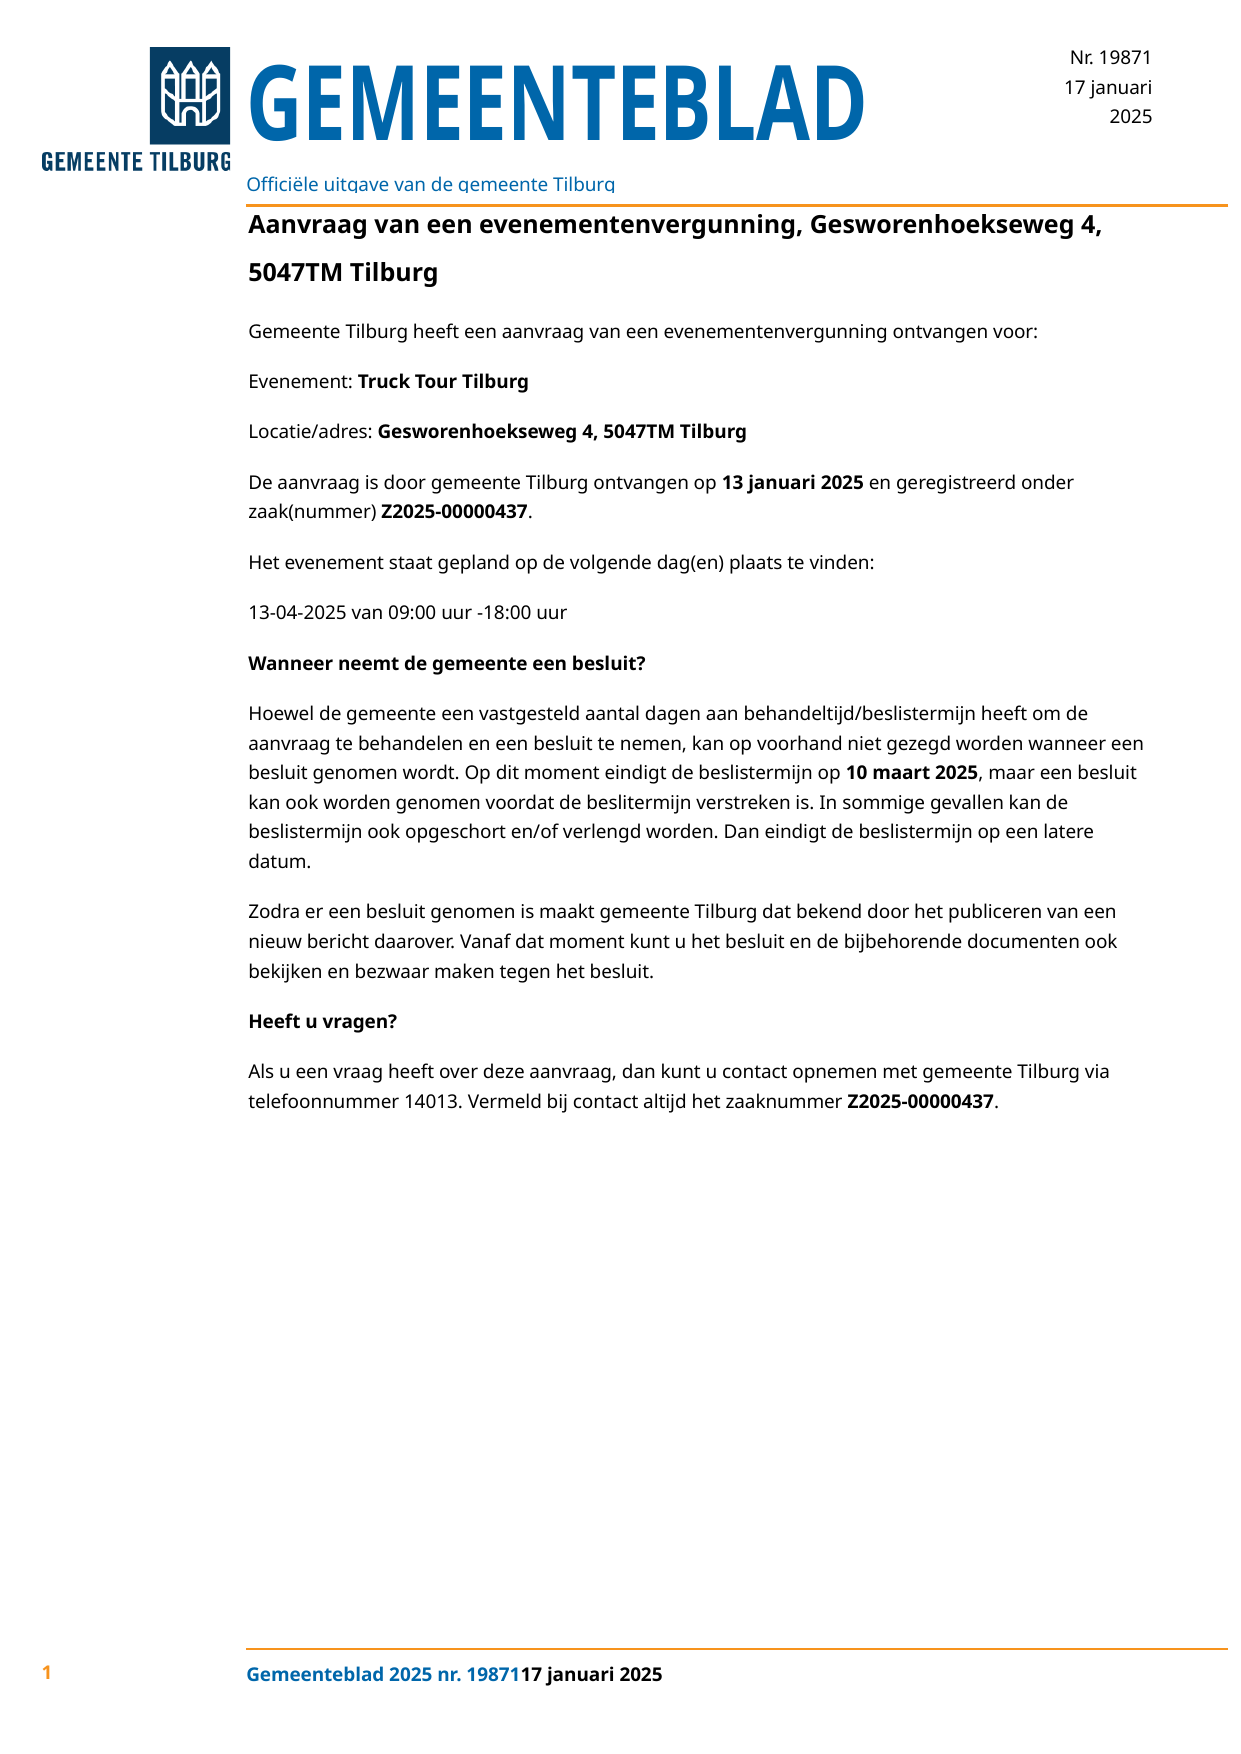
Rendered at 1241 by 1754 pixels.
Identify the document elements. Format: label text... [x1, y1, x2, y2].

text Hoewel de gemeente een vastgesteld aantal dagen aan behandeltijd/beslistermijn heeft om de aanvraag te behandelen en een besluit te nemen, kan op voorhand niet gezegd worden wanneer een besluit genomen wordt. Op dit moment eindigt de beslistermijn op 10 maart 2025, maar een besluit kan ook worden genomen voordat de beslitermijn verstreken is. In sommige gevallen kan de beslistermijn ook opgeschort en/of verlengd worden. Dan eindigt de beslistermijn op een latere datum. [248, 700, 1152, 874]
text Als u een vraag heeft over deze aanvraag, dan kunt u contact opnemen met gemeente Tilburg via telefoonnummer 14013. Vermeld bij contact altijd het zaaknummer Z2025-00000437. [248, 1059, 1152, 1114]
picture [41, 47, 231, 172]
text Wanneer neemt de gemeente een besluit? [248, 650, 1152, 676]
text Evenement: Truck Tour Tilburg [248, 368, 1152, 394]
text Het evenement staat gepland op de volgende dag(en) plaats te vinden: [248, 549, 1152, 575]
text Locatie/adres: Gesworenhoekseweg 4, 5047TM Tilburg [248, 419, 1152, 444]
text 13-04-2025 van 09:00 uur -18:00 uur [248, 599, 1152, 625]
text Gemeente Tilburg heeft een aanvraag van een evenementenvergunning ontvangen voor: [248, 318, 1152, 344]
text Zodra er een besluit genomen is maakt gemeente Tilburg dat bekend door het publiceren van een nieuw bericht daarover. Vanaf dat moment kunt u het besluit en de bijbehorende documenten ook bekijken en bezwaar maken tegen het besluit. [248, 899, 1152, 984]
text Heeft u vragen? [248, 1008, 1152, 1034]
text Aanvraag van een evenementenvergunning, Gesworenhoekseweg 4, 5047TM Tilburg [248, 207, 1152, 288]
text De aanvraag is door gemeente Tilburg ontvangen op 13 januari 2025 en geregistreerd onder zaak(nummer) Z2025-00000437. [248, 469, 1152, 524]
